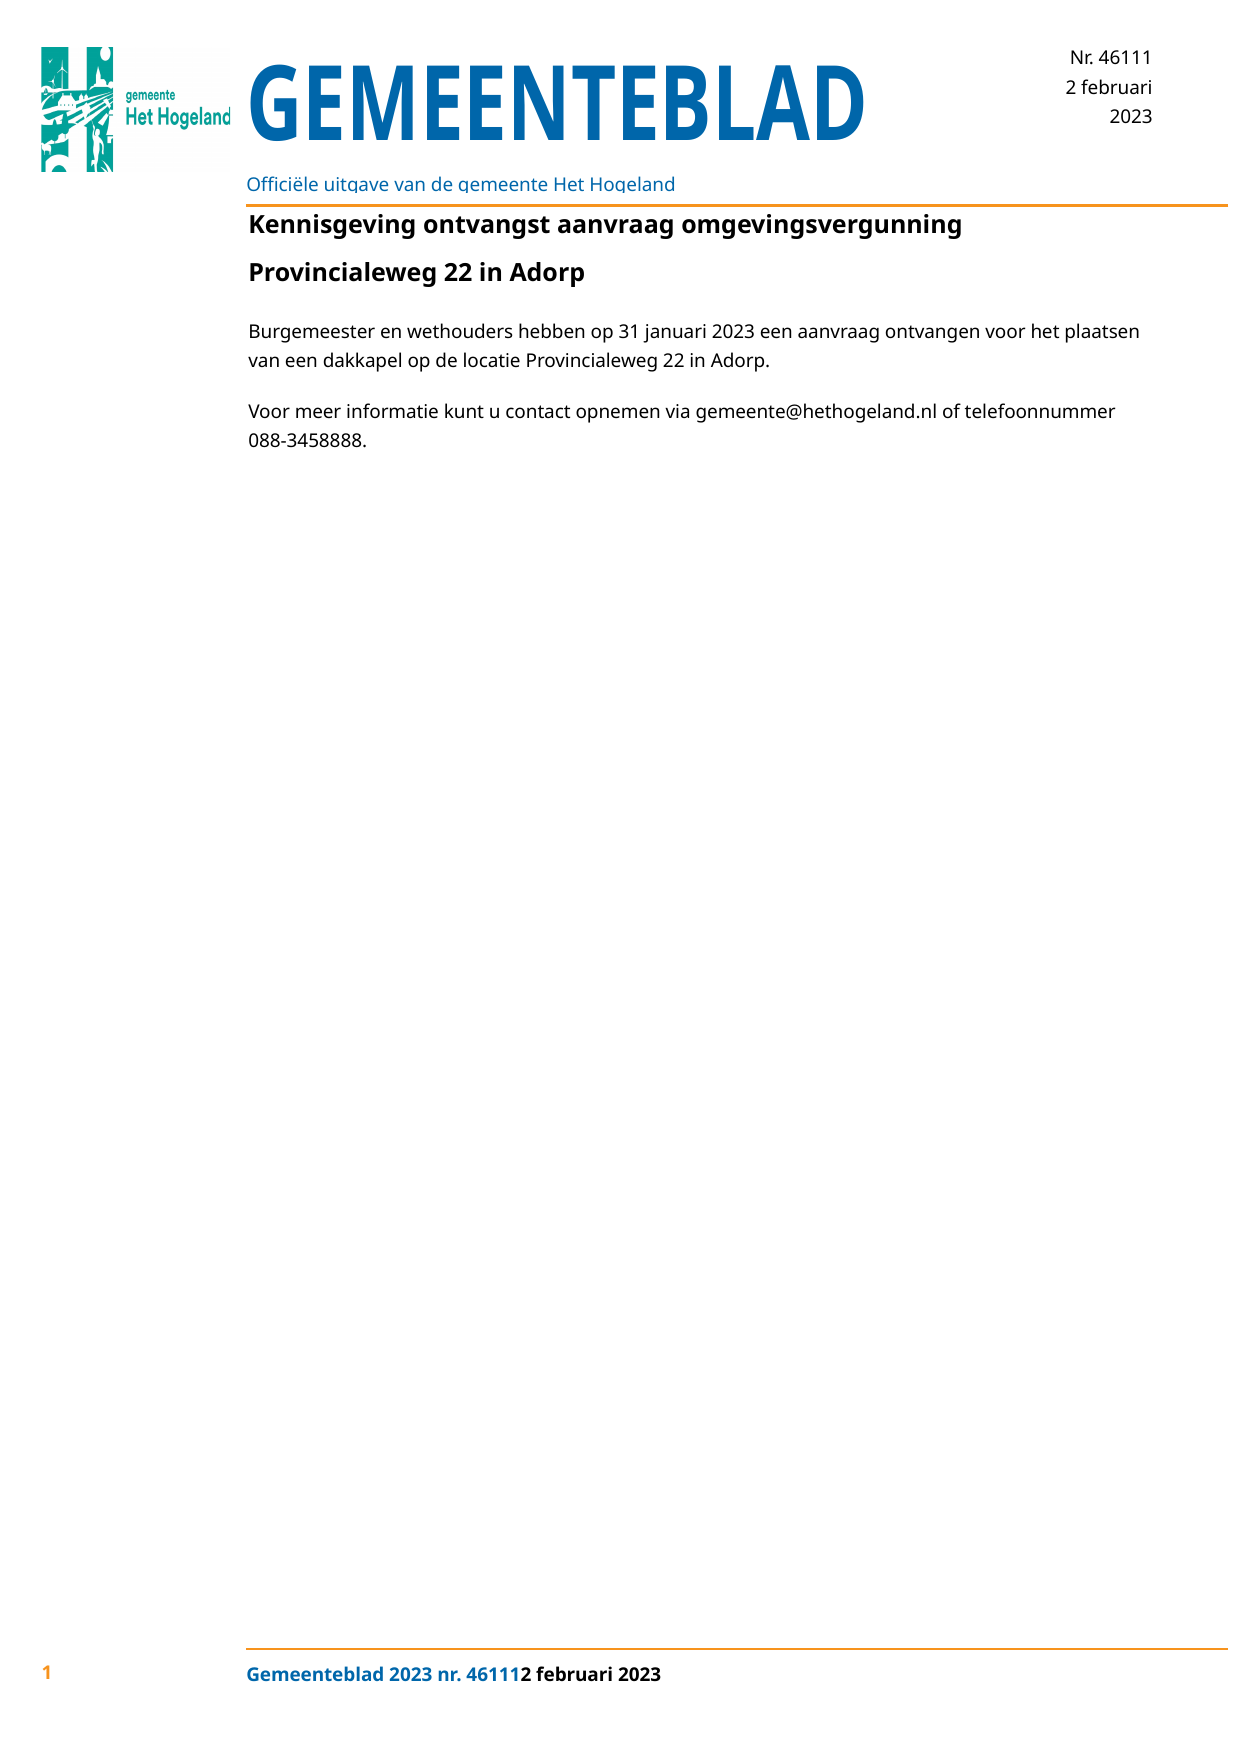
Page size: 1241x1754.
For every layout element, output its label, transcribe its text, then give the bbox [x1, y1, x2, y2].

picture [41, 47, 231, 172]
text Voor meer informatie kunt u contact opnemen via gemeente@hethogeland.nl of telefoonnummer 088-3458888. [248, 398, 1152, 453]
text Kennisgeving ontvangst aanvraag omgevingsvergunning Provincialeweg 22 in Adorp [248, 207, 1152, 288]
text Burgemeester en wethouders hebben op 31 januari 2023 een aanvraag ontvangen voor het plaatsen van een dakkapel op de locatie Provincialeweg 22 in Adorp. [248, 318, 1152, 373]
